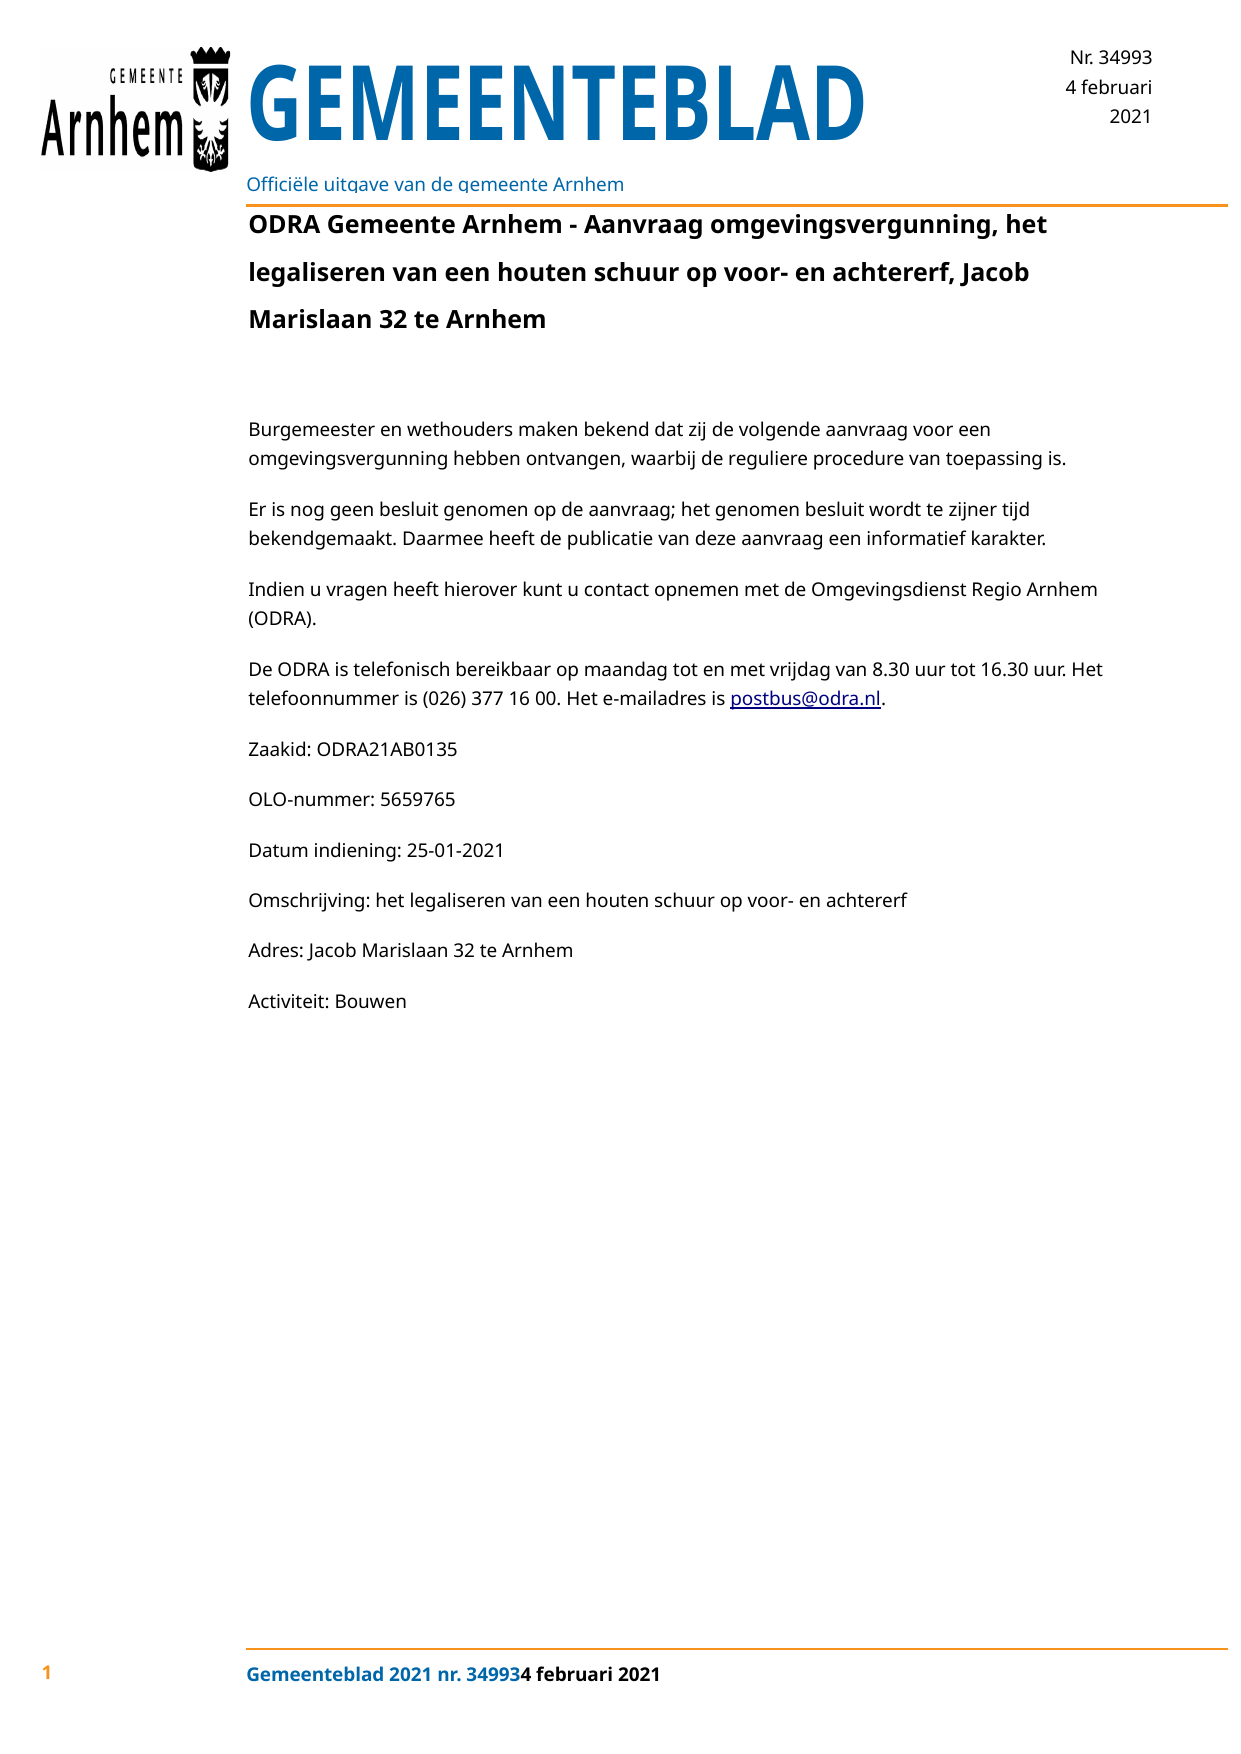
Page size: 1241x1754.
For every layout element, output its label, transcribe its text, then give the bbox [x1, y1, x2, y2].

text Er is nog geen besluit genomen op de aanvraag; het genomen besluit wordt te zijner tijd bekendgemaakt. Daarmee heeft de publicatie van deze aanvraag een informatief karakter. [248, 496, 1152, 551]
text ODRA Gemeente Arnhem - Aanvraag omgevingsvergunning, het legaliseren van een houten schuur op voor- en achtererf, Jacob Marislaan 32 te Arnhem [248, 207, 1152, 336]
text Indien u vragen heeft hierover kunt u contact opnemen met de Omgevingsdienst Regio Arnhem (ODRA). [248, 576, 1152, 631]
text De ODRA is telefonisch bereikbaar op maandag tot en met vrijdag van 8.30 uur tot 16.30 uur. Het telefoonnummer is (026) 377 16 00. Het e-mailadres is postbus@odra.nl. [248, 656, 1152, 711]
text Omschrijving: het legaliseren van een houten schuur op voor- en achtererf [248, 887, 1152, 913]
text Zaakid: ODRA21AB0135 [248, 736, 1152, 762]
text OLO-nummer: 5659765 [248, 786, 1152, 812]
text Datum indiening: 25-01-2021 [248, 837, 1152, 862]
text Adres: Jacob Marislaan 32 te Arnhem [248, 938, 1152, 963]
picture [41, 47, 231, 172]
text Burgemeester en wethouders maken bekend dat zij de volgende aanvraag voor een omgevingsvergunning hebben ontvangen, waarbij de reguliere procedure van toepassing is. [248, 416, 1152, 471]
text Activiteit: Bouwen [248, 988, 1152, 1014]
